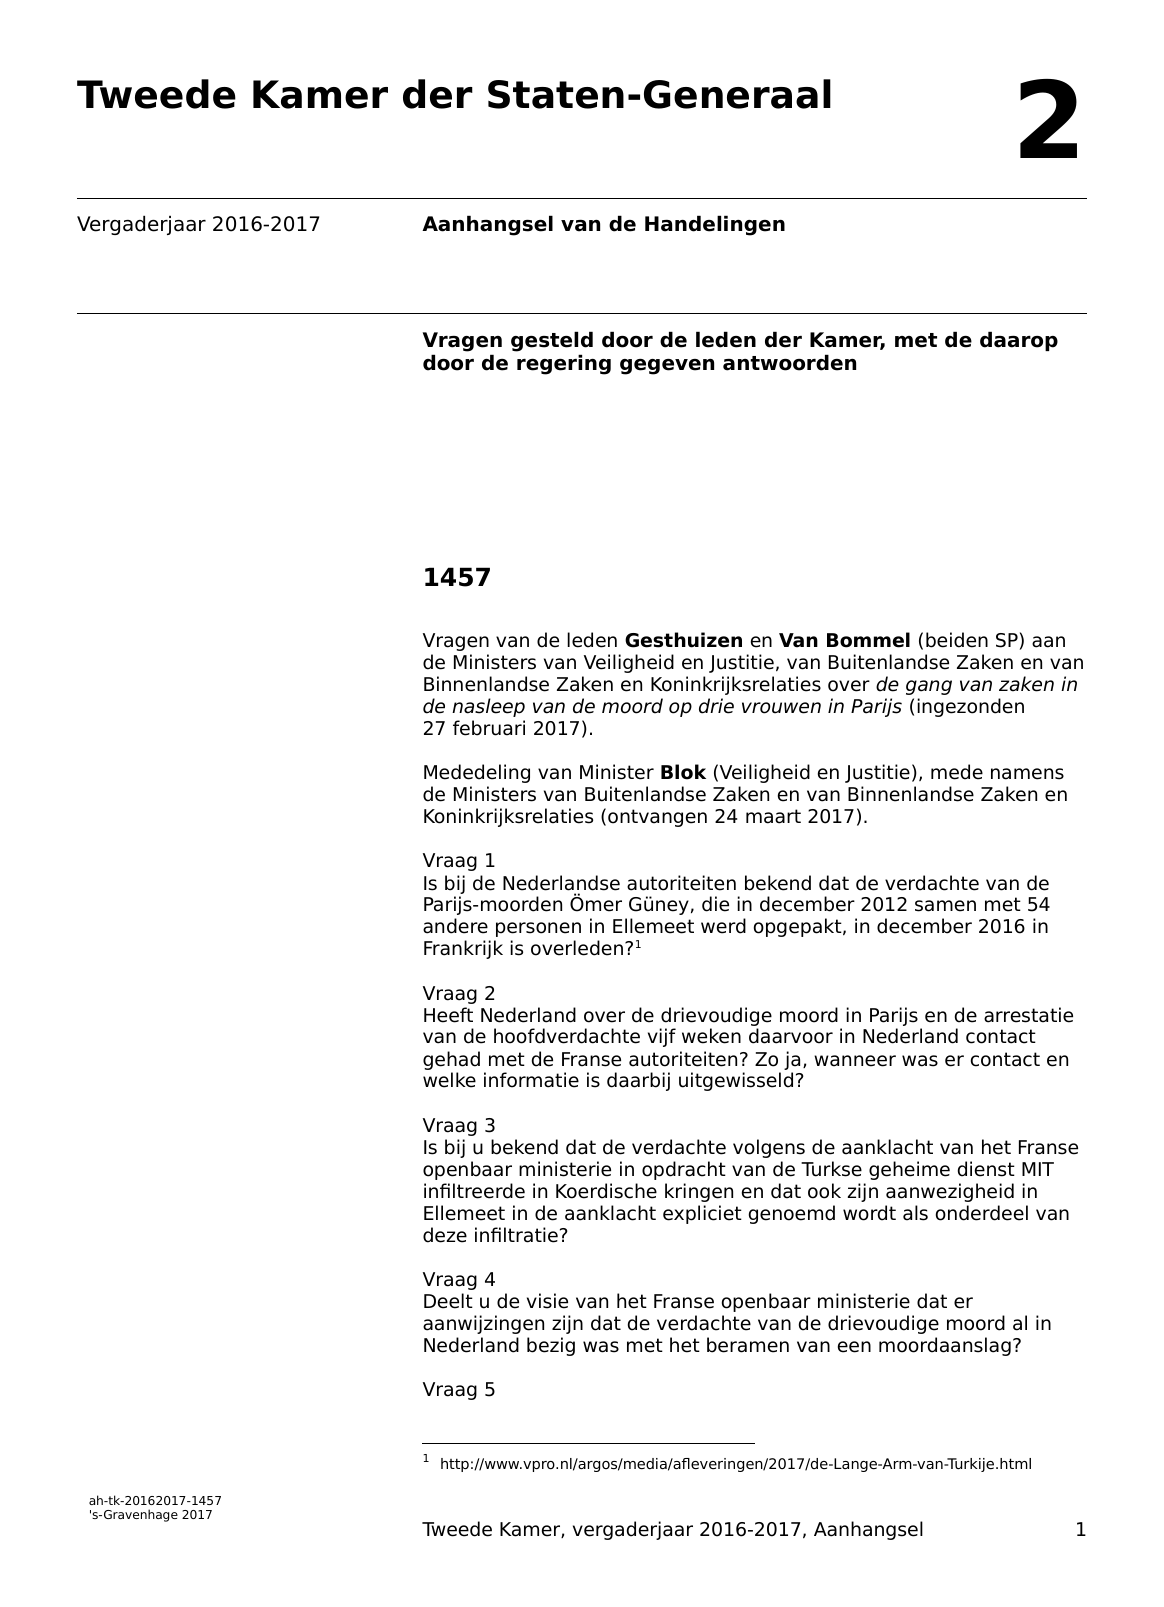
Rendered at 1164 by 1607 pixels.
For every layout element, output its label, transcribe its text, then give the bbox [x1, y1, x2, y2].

text Vraag 4 [422, 1269, 1087, 1291]
text 1457 [422, 563, 1087, 592]
table_header 2 [886, 59, 1087, 198]
text Is bij u bekend dat de verdachte volgens de aanklacht van het Franse openbaar ministerie in opdracht van de Turkse geheime dienst MIT infiltreerde in Koerdische kringen en dat ook zijn aanwezigheid in Ellemeet in de aanklacht expliciet genoemd wordt als onderdeel van deze infiltratie? [422, 1137, 1087, 1246]
table_header Tweede Kamer der Staten-Generaal [77, 59, 886, 198]
text ah-tk-20162017-1457 [88, 1494, 323, 1508]
text Vraag 1 [422, 850, 1087, 872]
text Vraag 2 [422, 982, 1087, 1004]
table_cell [77, 314, 422, 375]
text Vragen van de leden Gesthuizen en Van Bommel (beiden SP) aan de Ministers van Veiligheid en Justitie, van Buitenlandse Zaken en van Binnenlandse Zaken en Koninkrijksrelaties over de gang van zaken in de nasleep van de moord op drie vrouwen in Parijs (ingezonden 27 februari 2017). [422, 630, 1087, 740]
text Vraag 3 [422, 1114, 1087, 1137]
table_cell Vergaderjaar 2016-2017 [77, 199, 422, 313]
text Deelt u de visie van het Franse openbaar ministerie dat er aanwijzingen zijn dat de verdachte van de drievoudige moord al in Nederland bezig was met het beramen van een moordaanslag? [422, 1291, 1087, 1357]
text http://www.vpro.nl/argos/media/afleveringen/2017/de-Lange-Arm-van-Turkije.html [422, 1452, 1087, 1474]
text Is bij de Nederlandse autoriteiten bekend dat de verdachte van de Parijs-moorden Ömer Güney, die in december 2012 samen met 54 andere personen in Ellemeet werd opgepakt, in december 2016 in Frankrijk is overleden? [422, 872, 1087, 960]
text Mededeling van Minister Blok (Veiligheid en Justitie), mede namens de Ministers van Buitenlandse Zaken en van Binnenlandse Zaken en Koninkrijksrelaties (ontvangen 24 maart 2017). [422, 762, 1087, 828]
table_cell Vragen gesteld door de leden der Kamer, met de daarop door de regering gegeven antwoorden [422, 314, 1087, 375]
table_cell Aanhangsel van de Handelingen [422, 199, 1087, 313]
text Heeft Nederland over de drievoudige moord in Parijs en de arrestatie van de hoofdverdachte vijf weken daarvoor in Nederland contact gehad met de Franse autoriteiten? Zo ja, wanneer was er contact en welke informatie is daarbij uitgewisseld? [422, 1004, 1087, 1092]
text Vraag 5 [422, 1379, 1087, 1401]
text 's-Gravenhage 2017 [88, 1508, 323, 1522]
